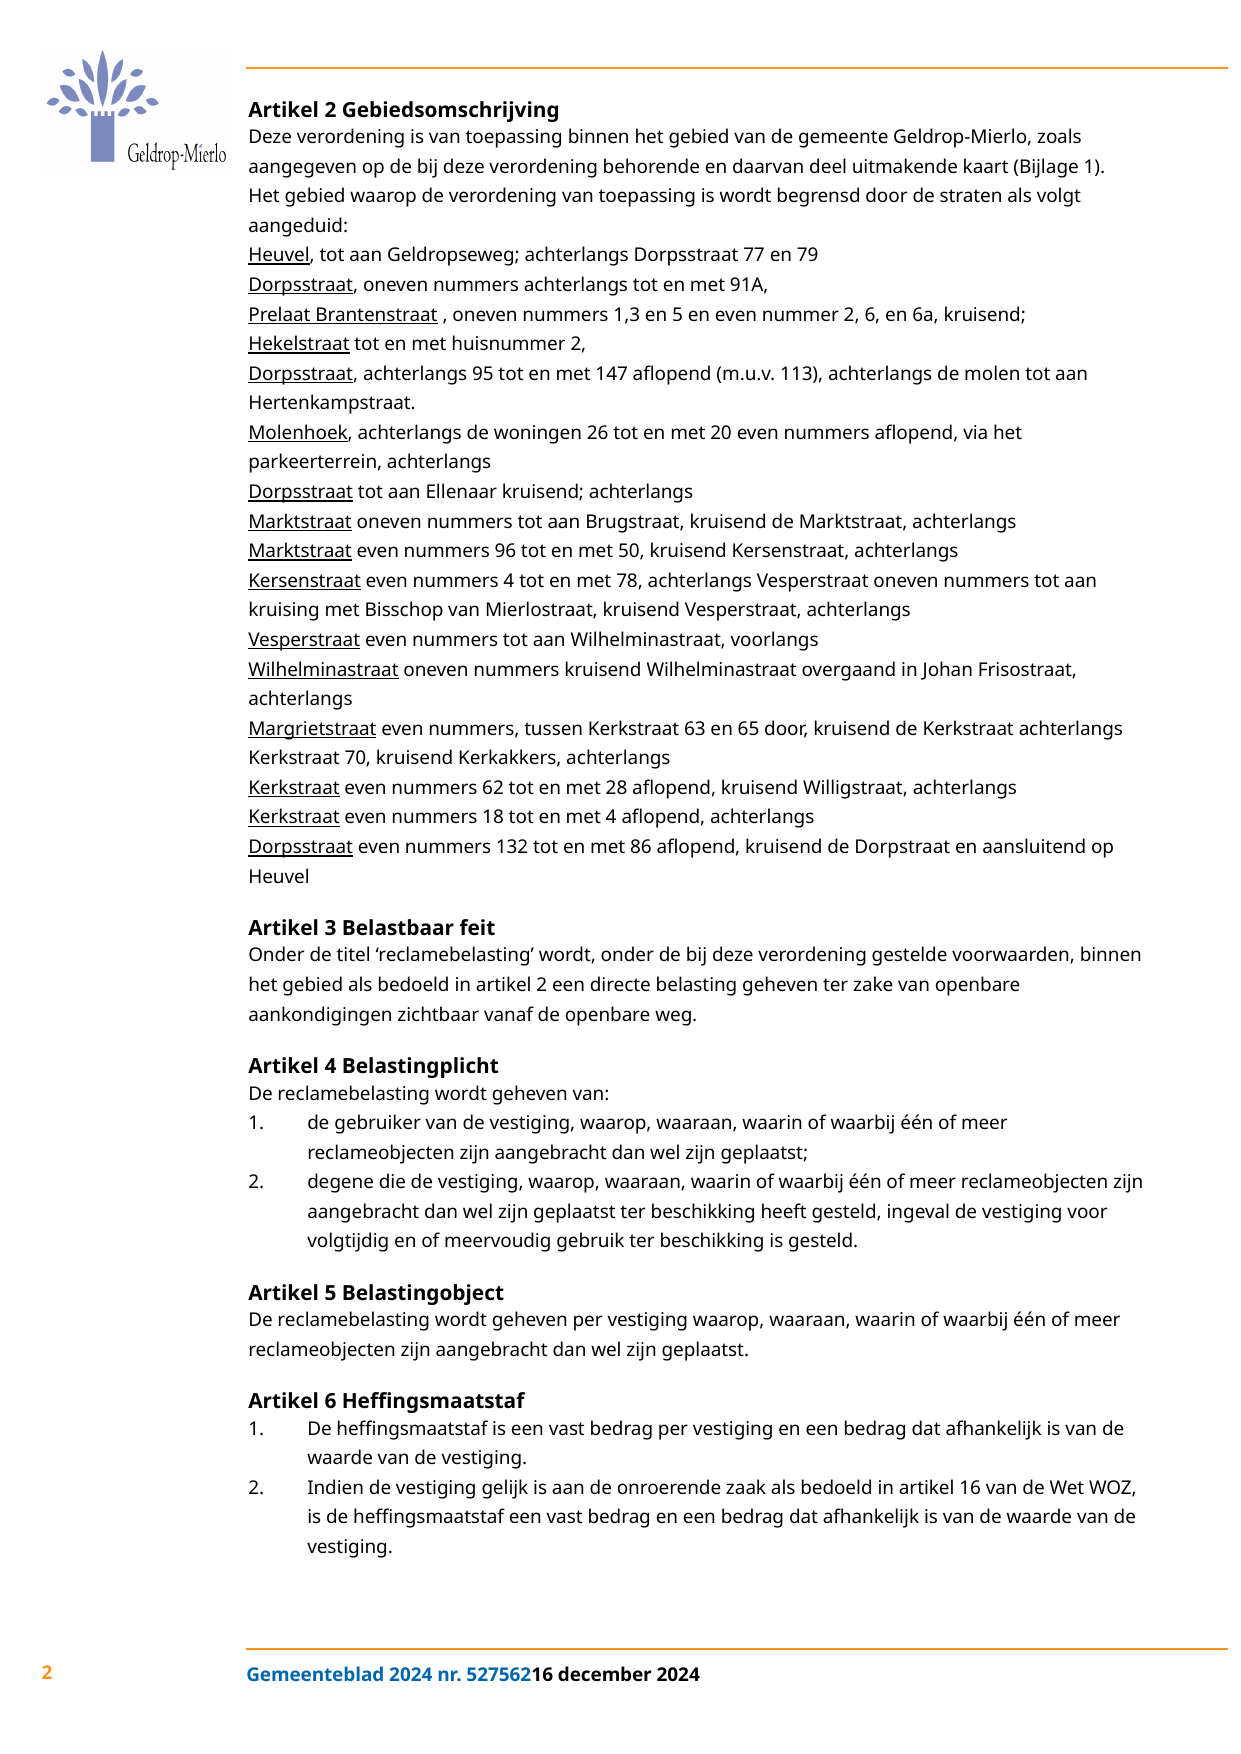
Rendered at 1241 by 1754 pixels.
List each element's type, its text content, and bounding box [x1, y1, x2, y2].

list de gebruiker van de vestiging, waarop, waaraan, waarin of waarbij één of meer reclameobjecten zijn aangebracht dan wel zijn geplaatst; [248, 1109, 1152, 1164]
text Wilhelminastraat oneven nummers kruisend Wilhelminastraat overgaand in Johan Frisostraat, achterlangs [248, 656, 1152, 711]
text Onder de titel ‘reclamebelasting’ wordt, onder de bij deze verordening gestelde voorwaarden, binnen het gebied als bedoeld in artikel 2 een directe belasting geheven ter zake van openbare aankondigingen zichtbaar vanaf de openbare weg. [248, 942, 1152, 1027]
text Dorpsstraat tot aan Ellenaar kruisend; achterlangs [248, 478, 1152, 504]
list De heffingsmaatstaf is een vast bedrag per vestiging en een bedrag dat afhankelijk is van de waarde van de vestiging. [248, 1415, 1152, 1470]
text Margrietstraat even nummers, tussen Kerkstraat 63 en 65 door, kruisend de Kerkstraat achterlangs Kerkstraat 70, kruisend Kerkakkers, achterlangs [248, 715, 1152, 770]
text Het gebied waarop de verordening van toepassing is wordt begrensd door de straten als volgt aangeduid: [248, 182, 1152, 238]
text Molenhoek, achterlangs de woningen 26 tot en met 20 even nummers aflopend, via het parkeerterrein, achterlangs [248, 419, 1152, 474]
text Kersenstraat even nummers 4 tot en met 78, achterlangs Vesperstraat oneven nummers tot aan kruising met Bisschop van Mierlostraat, kruisend Vesperstraat, achterlangs [248, 567, 1152, 622]
text Dorpsstraat, oneven nummers achterlangs tot en met 91A, [248, 271, 1152, 297]
list Indien de vestiging gelijk is aan de onroerende zaak als bedoeld in artikel 16 van de Wet WOZ, is de heffingsmaatstaf een vast bedrag en een bedrag dat afhankelijk is van de waarde van de vestiging. [248, 1474, 1152, 1559]
text Kerkstraat even nummers 18 tot en met 4 aflopend, achterlangs [248, 804, 1152, 829]
text Artikel 4 Belastingplicht [248, 1051, 1152, 1080]
text Marktstraat oneven nummers tot aan Brugstraat, kruisend de Marktstraat, achterlangs [248, 508, 1152, 533]
text Heuvel, tot aan Geldropseweg; achterlangs Dorpsstraat 77 en 79 [248, 242, 1152, 267]
text Artikel 6 Heffingsmaatstaf [248, 1386, 1152, 1415]
text Marktstraat even nummers 96 tot en met 50, kruisend Kersenstraat, achterlangs [248, 537, 1152, 563]
text Dorpsstraat, achterlangs 95 tot en met 147 aflopend (m.u.v. 113), achterlangs de molen tot aan Hertenkampstraat. [248, 360, 1152, 415]
text Vesperstraat even nummers tot aan Wilhelminastraat, voorlangs [248, 626, 1152, 652]
text De reclamebelasting wordt geheven van: [248, 1080, 1152, 1105]
text Prelaat Brantenstraat , oneven nummers 1,3 en 5 en even nummer 2, 6, en 6a, kruisend; [248, 301, 1152, 326]
text De reclamebelasting wordt geheven per vestiging waarop, waaraan, waarin of waarbij één of meer reclameobjecten zijn aangebracht dan wel zijn geplaatst. [248, 1306, 1152, 1362]
picture [41, 47, 231, 172]
text Artikel 5 Belastingobject [248, 1278, 1152, 1306]
text Dorpsstraat even nummers 132 tot en met 86 aflopend, kruisend de Dorpstraat en aansluitend op Heuvel [248, 833, 1152, 888]
text Hekelstraat tot en met huisnummer 2, [248, 330, 1152, 356]
text Kerkstraat even nummers 62 tot en met 28 aflopend, kruisend Willigstraat, achterlangs [248, 774, 1152, 800]
text Artikel 2 Gebiedsomschrijving [248, 95, 1152, 123]
text Artikel 3 Belastbaar feit [248, 913, 1152, 942]
text Deze verordening is van toepassing binnen het gebied van de gemeente Geldrop-Mierlo, zoals aangegeven op de bij deze verordening behorende en daarvan deel uitmakende kaart (Bijlage 1). [248, 123, 1152, 178]
list degene die de vestiging, waarop, waaraan, waarin of waarbij één of meer reclameobjecten zijn aangebracht dan wel zijn geplaatst ter beschikking heeft gesteld, ingeval de vestiging voor volgtijdig en of meervoudig gebruik ter beschikking is gesteld. [248, 1168, 1152, 1253]
